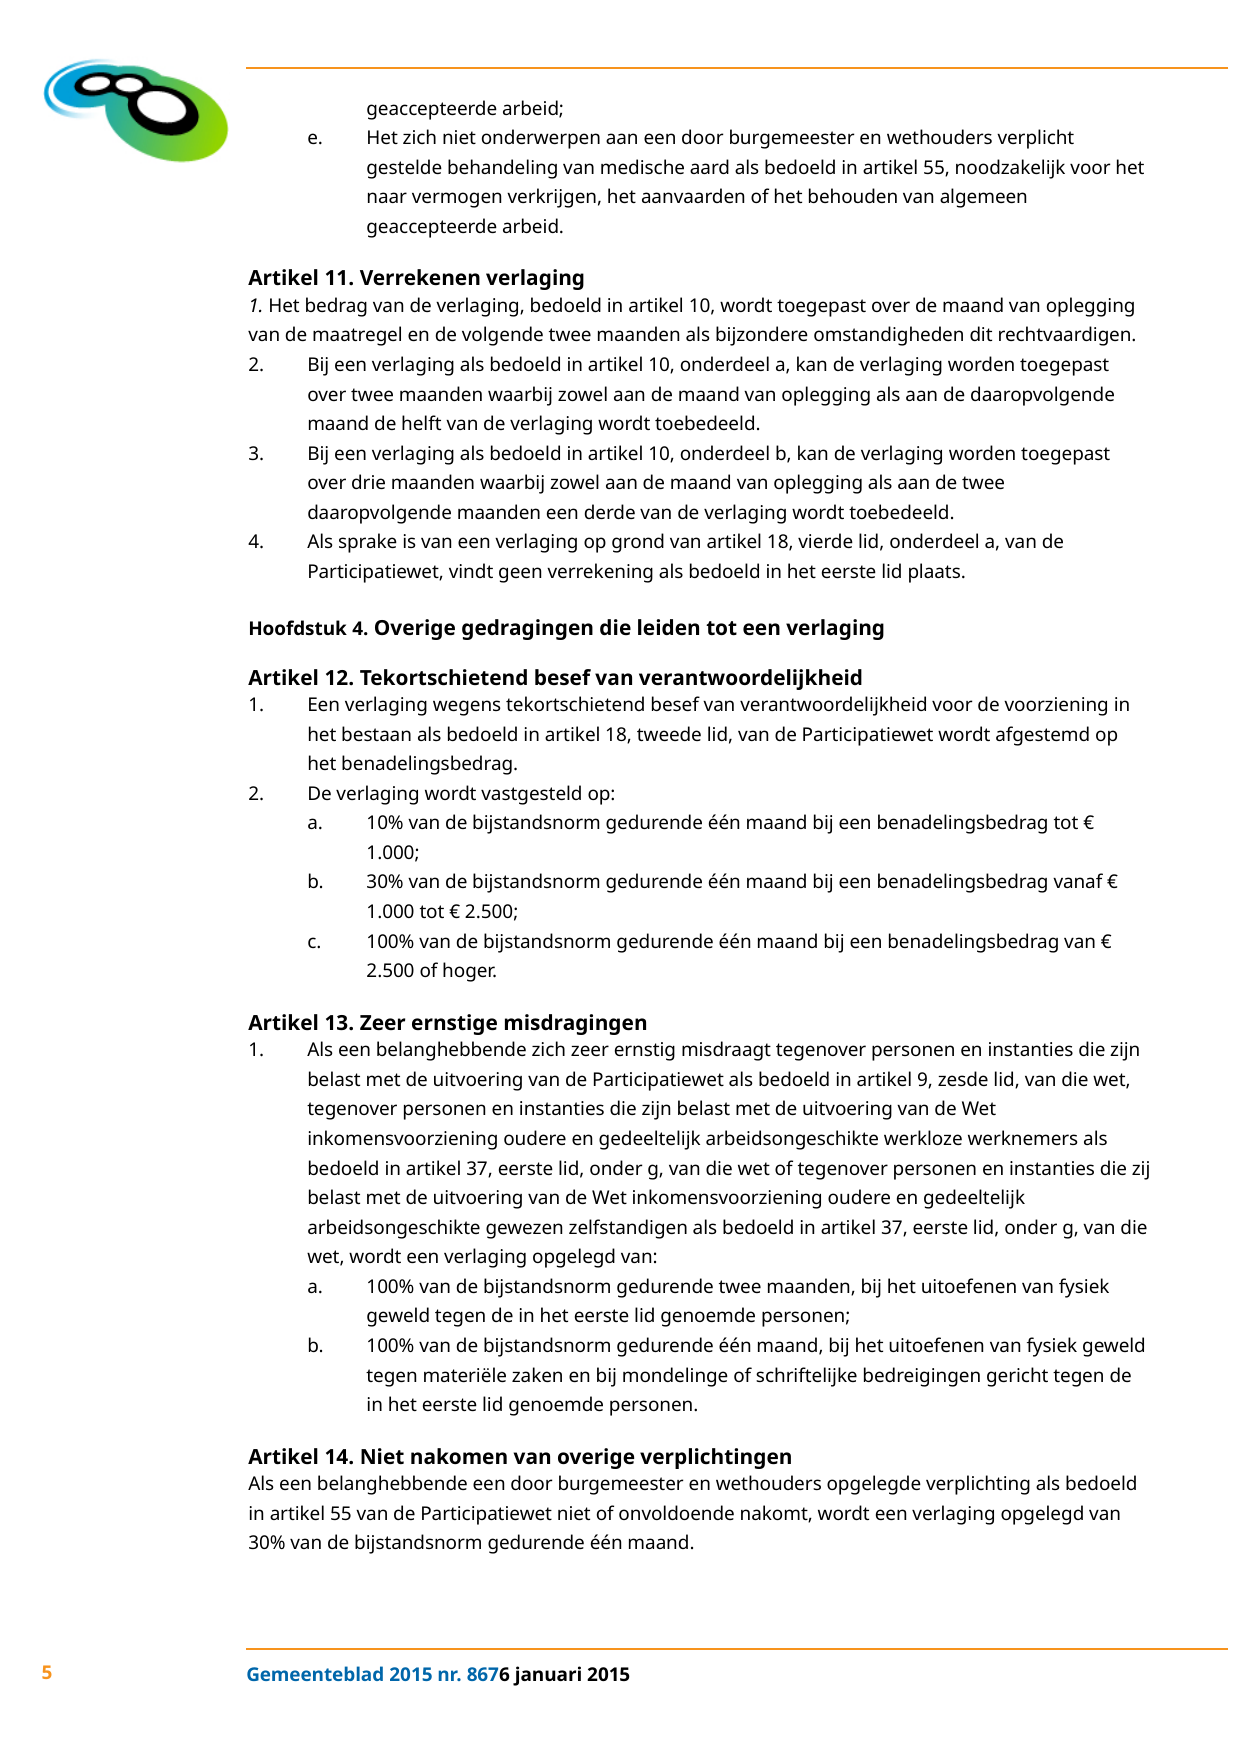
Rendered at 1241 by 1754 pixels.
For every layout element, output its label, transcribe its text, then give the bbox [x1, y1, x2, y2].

list Bij een verlaging als bedoeld in artikel 10, onderdeel b, kan de verlaging worden toegepast over drie maanden waarbij zowel aan de maand van oplegging als aan de twee daaropvolgende maanden een derde van de verlaging wordt toebedeeld. [248, 440, 1152, 525]
text 1. Het bedrag van de verlaging, bedoeld in artikel 10, wordt toegepast over de maand van oplegging van de maatregel en de volgende twee maanden als bijzondere omstandigheden dit rechtvaardigen. [248, 292, 1152, 347]
list geaccepteerde arbeid; [307, 95, 1152, 121]
text Artikel 11. Verrekenen verlaging [248, 263, 1152, 292]
picture [41, 47, 231, 172]
text Artikel 12. Tekortschietend besef van verantwoordelijkheid [248, 663, 1152, 691]
text Als een belanghebbende een door burgemeester en wethouders opgelegde verplichting als bedoeld in artikel 55 van de Participatiewet niet of onvoldoende nakomt, wordt een verlaging opgelegd van 30% van de bijstandsnorm gedurende één maand. [248, 1470, 1152, 1555]
text Artikel 14. Niet nakomen van overige verplichtingen [248, 1442, 1152, 1470]
list De verlaging wordt vastgesteld op: [248, 780, 1152, 806]
list 100% van de bijstandsnorm gedurende één maand bij een benadelingsbedrag van € 2.500 of hoger. [307, 928, 1152, 983]
list Een verlaging wegens tekortschietend besef van verantwoordelijkheid voor de voorziening in het bestaan als bedoeld in artikel 18, tweede lid, van de Participatiewet wordt afgestemd op het benadelingsbedrag. [248, 691, 1152, 776]
list 100% van de bijstandsnorm gedurende twee maanden, bij het uitoefenen van fysiek geweld tegen de in het eerste lid genoemde personen; [307, 1273, 1152, 1328]
text Artikel 13. Zeer ernstige misdragingen [248, 1008, 1152, 1036]
list Het zich niet onderwerpen aan een door burgemeester en wethouders verplicht gestelde behandeling van medische aard als bedoeld in artikel 55, noodzakelijk voor het naar vermogen verkrijgen, het aanvaarden of het behouden van algemeen geaccepteerde arbeid. [307, 124, 1152, 239]
text Hoofdstuk 4. Overige gedragingen die leiden tot een verlaging [248, 613, 1152, 642]
list Als sprake is van een verlaging op grond van artikel 18, vierde lid, onderdeel a, van de Participatiewet, vindt geen verrekening als bedoeld in het eerste lid plaats. [248, 529, 1152, 584]
list 30% van de bijstandsnorm gedurende één maand bij een benadelingsbedrag vanaf € 1.000 tot € 2.500; [307, 869, 1152, 924]
list Als een belanghebbende zich zeer ernstig misdraagt tegenover personen en instanties die zijn belast met de uitvoering van de Participatiewet als bedoeld in artikel 9, zesde lid, van die wet, tegenover personen en instanties die zijn belast met de uitvoering van de Wet inkomensvoorziening oudere en gedeeltelijk arbeidsongeschikte werkloze werknemers als bedoeld in artikel 37, eerste lid, onder g, van die wet of tegenover personen en instanties die zij belast met de uitvoering van de Wet inkomensvoorziening oudere en gedeeltelijk arbeidsongeschikte gewezen zelfstandigen als bedoeld in artikel 37, eerste lid, onder g, van die wet, wordt een verlaging opgelegd van: [248, 1036, 1152, 1269]
list 100% van de bijstandsnorm gedurende één maand, bij het uitoefenen van fysiek geweld tegen materiële zaken en bij mondelinge of schriftelijke bedreigingen gericht tegen de in het eerste lid genoemde personen. [307, 1332, 1152, 1417]
list Bij een verlaging als bedoeld in artikel 10, onderdeel a, kan de verlaging worden toegepast over twee maanden waarbij zowel aan de maand van oplegging als aan de daaropvolgende maand de helft van de verlaging wordt toebedeeld. [248, 351, 1152, 436]
list 10% van de bijstandsnorm gedurende één maand bij een benadelingsbedrag tot € 1.000; [307, 809, 1152, 865]
